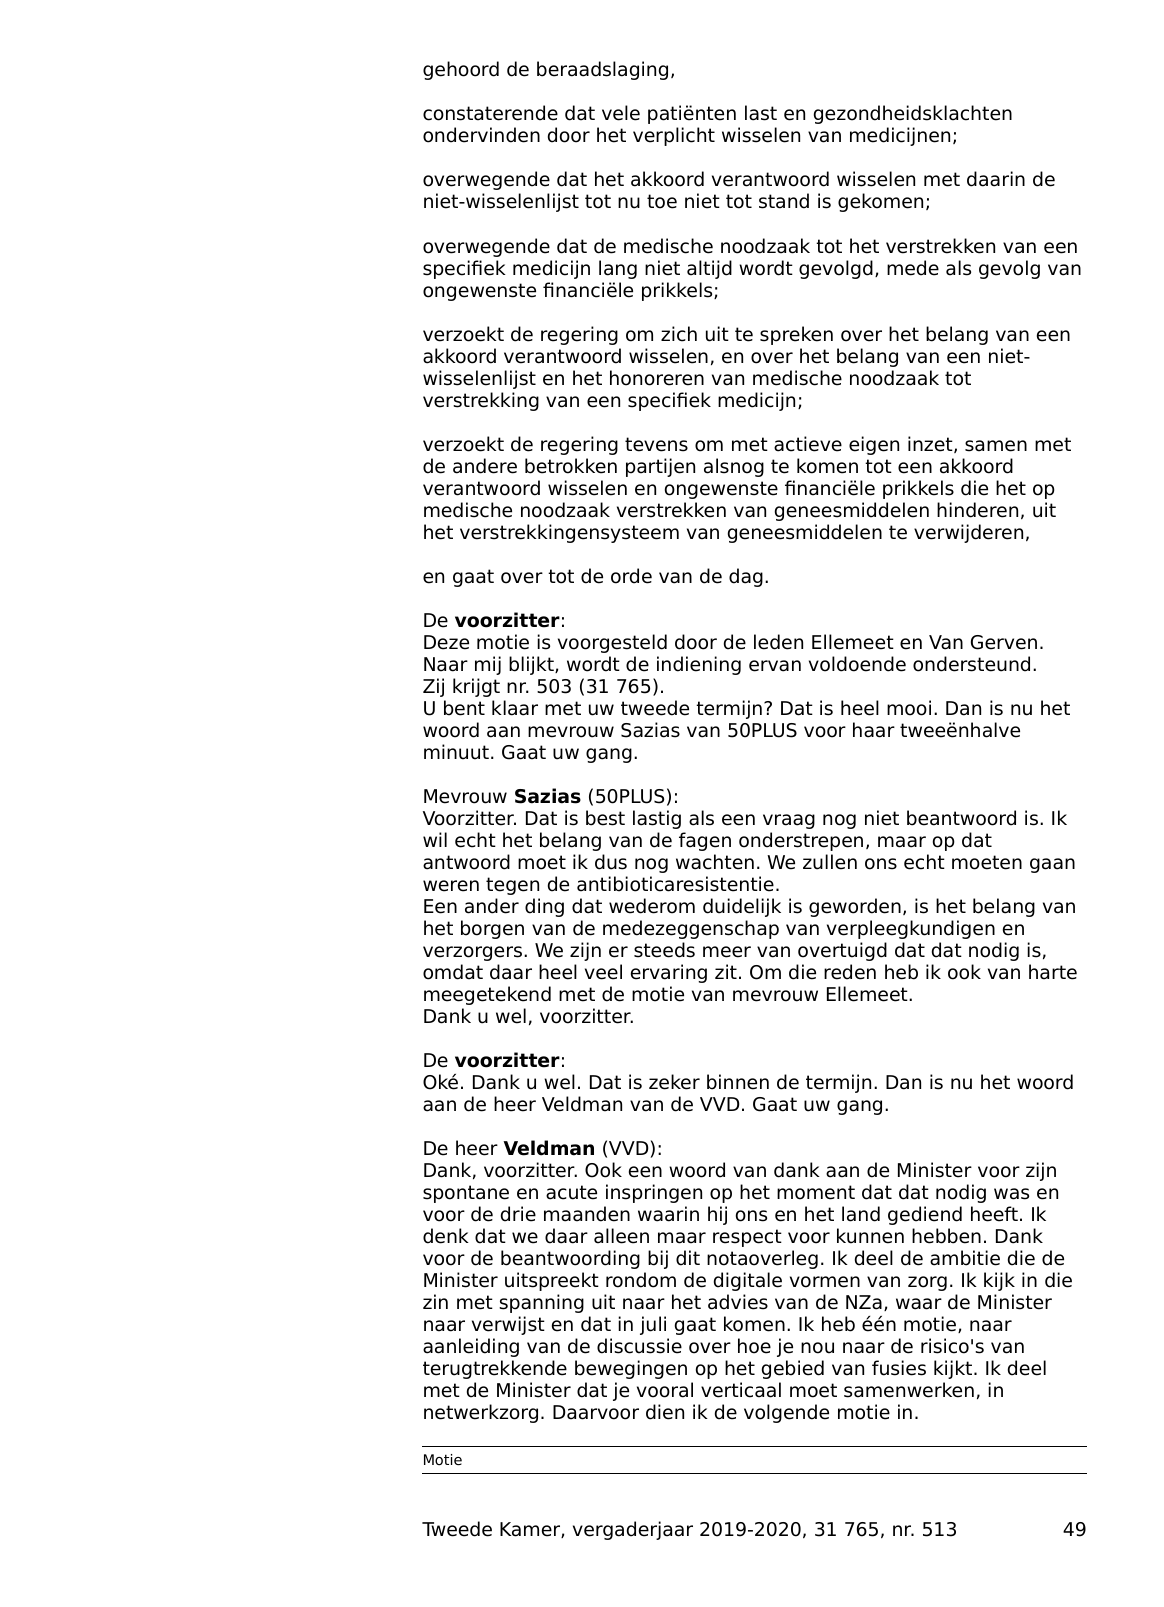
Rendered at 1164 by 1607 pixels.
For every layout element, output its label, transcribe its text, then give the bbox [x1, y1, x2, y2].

text overwegende dat het akkoord verantwoord wisselen met daarin de niet-wisselenlijst tot nu toe niet tot stand is gekomen; [422, 169, 1087, 213]
text Dank, voorzitter. Ook een woord van dank aan de Minister voor zijn spontane en acute inspringen op het moment dat dat nodig was en voor de drie maanden waarin hij ons en het land gediend heeft. Ik denk dat we daar alleen maar respect voor kunnen hebben. Dank voor de beantwoording bij dit notaoverleg. Ik deel de ambitie die de Minister uitspreekt rondom de digitale vormen van zorg. Ik kijk in die zin met spanning uit naar het advies van de NZa, waar de Minister naar verwijst en dat in juli gaat komen. Ik heb één motie, naar aanleiding van de discussie over hoe je nou naar de risico's van terugtrekkende bewegingen op het gebied van fusies kijkt. Ik deel met de Minister dat je vooral verticaal moet samenwerken, in netwerkzorg. Daarvoor dien ik de volgende motie in. [422, 1160, 1087, 1424]
text Oké. Dank u wel. Dat is zeker binnen de termijn. Dan is nu het woord aan de heer Veldman van de VVD. Gaat uw gang. [422, 1072, 1087, 1116]
text Dank u wel, voorzitter. [422, 1006, 1087, 1028]
text Zij krijgt nr. 503 (31 765). [422, 676, 1087, 698]
text en gaat over tot de orde van de dag. [422, 566, 1087, 588]
text overwegende dat de medische noodzaak tot het verstrekken van een specifiek medicijn lang niet altijd wordt gevolgd, mede als gevolg van ongewenste financiële prikkels; [422, 236, 1087, 301]
text Mevrouw Sazias (50PLUS): [422, 786, 1087, 808]
text gehoord de beraadslaging, [422, 59, 1087, 81]
text Een ander ding dat wederom duidelijk is geworden, is het belang van het borgen van de medezeggenschap van verpleegkundigen en verzorgers. We zijn er steeds meer van overtuigd dat dat nodig is, omdat daar heel veel ervaring zit. Om die reden heb ik ook van harte meegetekend met de motie van mevrouw Ellemeet. [422, 896, 1087, 1006]
text Deze motie is voorgesteld door de leden Ellemeet en Van Gerven. Naar mij blijkt, wordt de indiening ervan voldoende ondersteund. [422, 632, 1087, 676]
text De voorzitter: [422, 1050, 1087, 1072]
text De voorzitter: [422, 610, 1087, 632]
text verzoekt de regering om zich uit te spreken over het belang van een akkoord verantwoord wisselen, en over het belang van een niet-wisselenlijst en het honoreren van medische noodzaak tot verstrekking van een specifiek medicijn; [422, 324, 1087, 412]
table_header Motie [422, 1447, 1087, 1473]
text verzoekt de regering tevens om met actieve eigen inzet, samen met de andere betrokken partijen alsnog te komen tot een akkoord verantwoord wisselen en ongewenste financiële prikkels die het op medische noodzaak verstrekken van geneesmiddelen hinderen, uit het verstrekkingensysteem van geneesmiddelen te verwijderen, [422, 434, 1087, 544]
text Voorzitter. Dat is best lastig als een vraag nog niet beantwoord is. Ik wil echt het belang van de fagen onderstrepen, maar op dat antwoord moet ik dus nog wachten. We zullen ons echt moeten gaan weren tegen de antibioticaresistentie. [422, 808, 1087, 896]
text constaterende dat vele patiënten last en gezondheidsklachten ondervinden door het verplicht wisselen van medicijnen; [422, 103, 1087, 147]
text De heer Veldman (VVD): [422, 1138, 1087, 1160]
text U bent klaar met uw tweede termijn? Dat is heel mooi. Dan is nu het woord aan mevrouw Sazias van 50PLUS voor haar tweeënhalve minuut. Gaat uw gang. [422, 698, 1087, 764]
